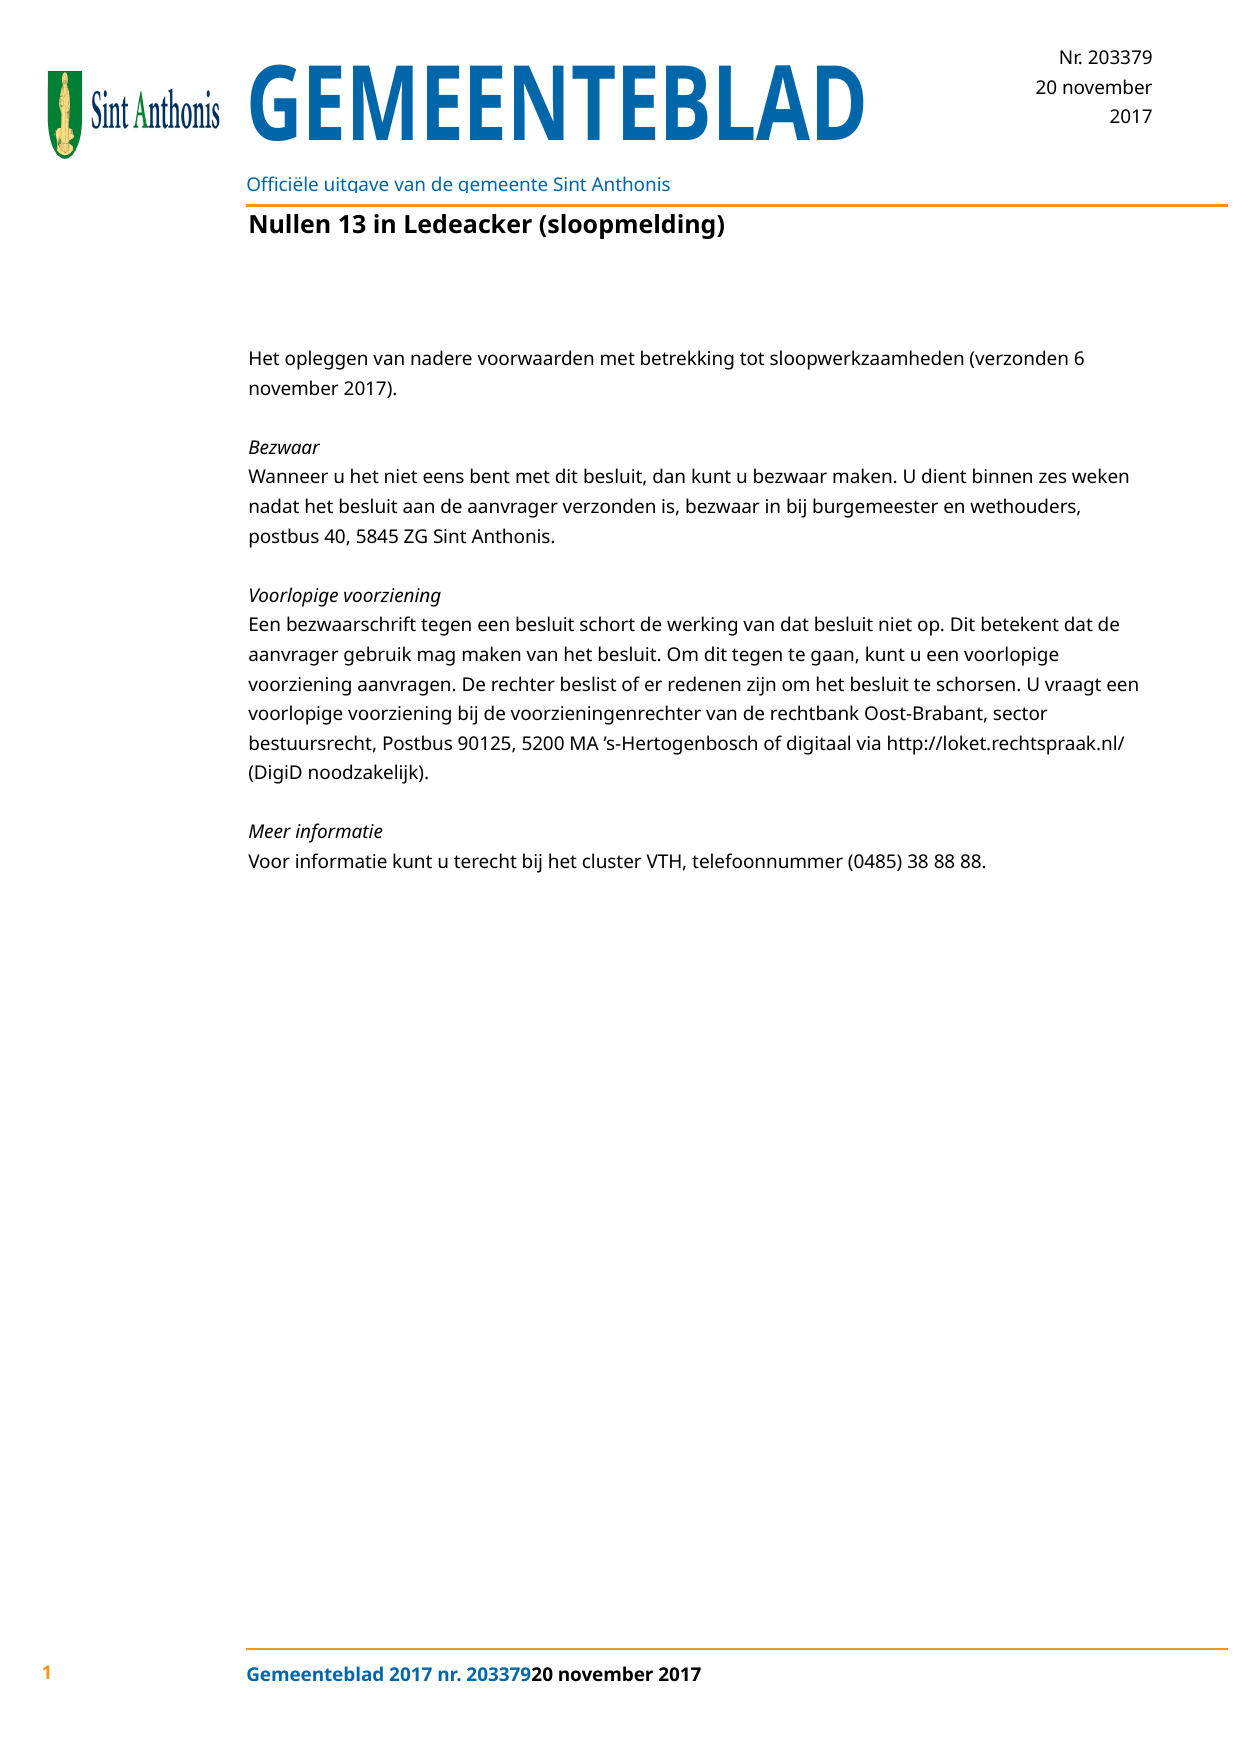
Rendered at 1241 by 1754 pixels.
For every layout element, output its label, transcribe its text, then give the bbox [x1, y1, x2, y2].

text Voorlopige voorziening [248, 582, 1152, 608]
text Meer informatie [248, 819, 1152, 844]
text Het opleggen van nadere voorwaarden met betrekking tot sloopwerkzaamheden (verzonden 6 november 2017). [248, 345, 1152, 401]
text Nullen 13 in Ledeacker (sloopmelding) [248, 207, 1152, 241]
text Bezwaar [248, 434, 1152, 460]
picture [41, 47, 231, 172]
text Een bezwaarschrift tegen een besluit schort de werking van dat besluit niet op. Dit betekent dat de aanvrager gebruik mag maken van het besluit. Om dit tegen te gaan, kunt u een voorlopige voorziening aanvragen. De rechter beslist of er redenen zijn om het besluit te schorsen. U vraagt een voorlopige voorziening bij de voorzieningenrechter van de rechtbank Oost-Brabant, sector bestuursrecht, Postbus 90125, 5200 MA ’s-Hertogenbosch of digitaal via http://loket.rechtspraak.nl/ (DigiD noodzakelijk). [248, 612, 1152, 785]
text Wanneer u het niet eens bent met dit besluit, dan kunt u bezwaar maken. U dient binnen zes weken nadat het besluit aan de aanvrager verzonden is, bezwaar in bij burgemeester en wethouders, postbus 40, 5845 ZG Sint Anthonis. [248, 464, 1152, 548]
text Voor informatie kunt u terecht bij het cluster VTH, telefoonnummer (0485) 38 88 88. [248, 848, 1152, 874]
